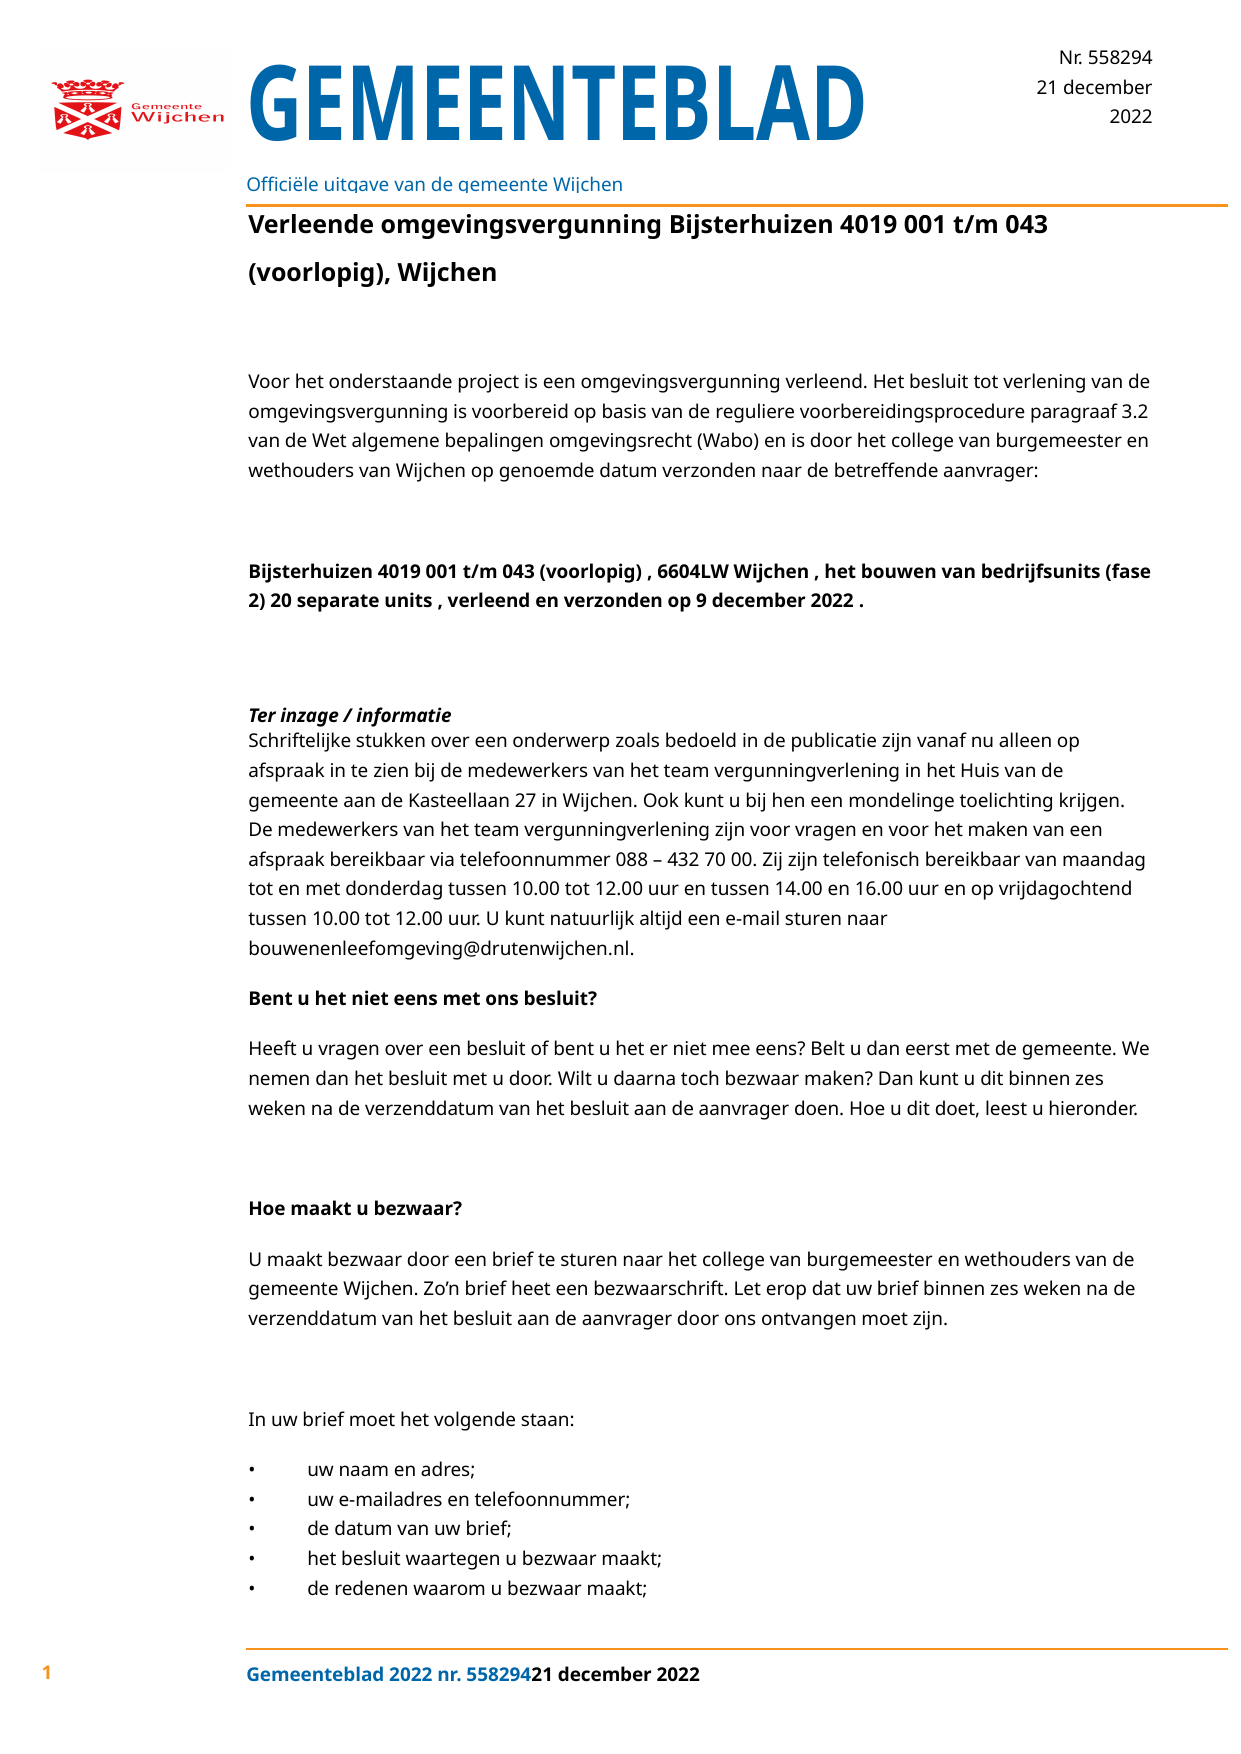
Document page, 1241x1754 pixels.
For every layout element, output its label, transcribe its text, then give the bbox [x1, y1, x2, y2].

list uw e-mailadres en telefoonnummer; [248, 1486, 1152, 1512]
text In uw brief moet het volgende staan: [248, 1406, 1152, 1432]
list de datum van uw brief; [248, 1516, 1152, 1541]
picture [41, 47, 231, 172]
text Bijsterhuizen 4019 001 t/m 043 (voorlopig) , 6604LW Wijchen , het bouwen van bedrijfsunits (fase 2) 20 separate units , verleend en verzonden op 9 december 2022 . [248, 558, 1152, 613]
text Ter inzage / informatie [248, 702, 1152, 728]
text Verleende omgevingsvergunning Bijsterhuizen 4019 001 t/m 043 (voorlopig), Wijchen [248, 207, 1152, 288]
text U maakt bezwaar door een brief te sturen naar het college van burgemeester en wethouders van de gemeente Wijchen. Zo’n brief heet een bezwaarschrift. Let erop dat uw brief binnen zes weken na de verzenddatum van het besluit aan de aanvrager door ons ontvangen moet zijn. [248, 1246, 1152, 1331]
list de redenen waarom u bezwaar maakt; [248, 1575, 1152, 1600]
text Heeft u vragen over een besluit of bent u het er niet mee eens? Belt u dan eerst met de gemeente. We nemen dan het besluit met u door. Wilt u daarna toch bezwaar maken? Dan kunt u dit binnen zes weken na de verzenddatum van het besluit aan de aanvrager doen. Hoe u dit doet, leest u hieronder. [248, 1036, 1152, 1120]
list uw naam en adres; [248, 1456, 1152, 1482]
text Hoe maakt u bezwaar? [248, 1196, 1152, 1221]
text Voor het onderstaande project is een omgevingsvergunning verleend. Het besluit tot verlening van de omgevingsvergunning is voorbereid op basis van de reguliere voorbereidingsprocedure paragraaf 3.2 van de Wet algemene bepalingen omgevingsrecht (Wabo) en is door het college van burgemeester en wethouders van Wijchen op genoemde datum verzonden naar de betreffende aanvrager: [248, 368, 1152, 483]
list het besluit waartegen u bezwaar maakt; [248, 1545, 1152, 1571]
text Schriftelijke stukken over een onderwerp zoals bedoeld in de publicatie zijn vanaf nu alleen op afspraak in te zien bij de medewerkers van het team vergunningverlening in het Huis van de gemeente aan de Kasteellaan 27 in Wijchen. Ook kunt u bij hen een mondelinge toelichting krijgen. De medewerkers van het team vergunningverlening zijn voor vragen en voor het maken van een afspraak bereikbaar via telefoonnummer 088 – 432 70 00. Zij zijn telefonisch bereikbaar van maandag tot en met donderdag tussen 10.00 tot 12.00 uur en tussen 14.00 en 16.00 uur en op vrijdagochtend tussen 10.00 tot 12.00 uur. U kunt natuurlijk altijd een e-mail sturen naar bouwenenleefomgeving@drutenwijchen.nl. [248, 728, 1152, 960]
text Bent u het niet eens met ons besluit? [248, 985, 1152, 1011]
